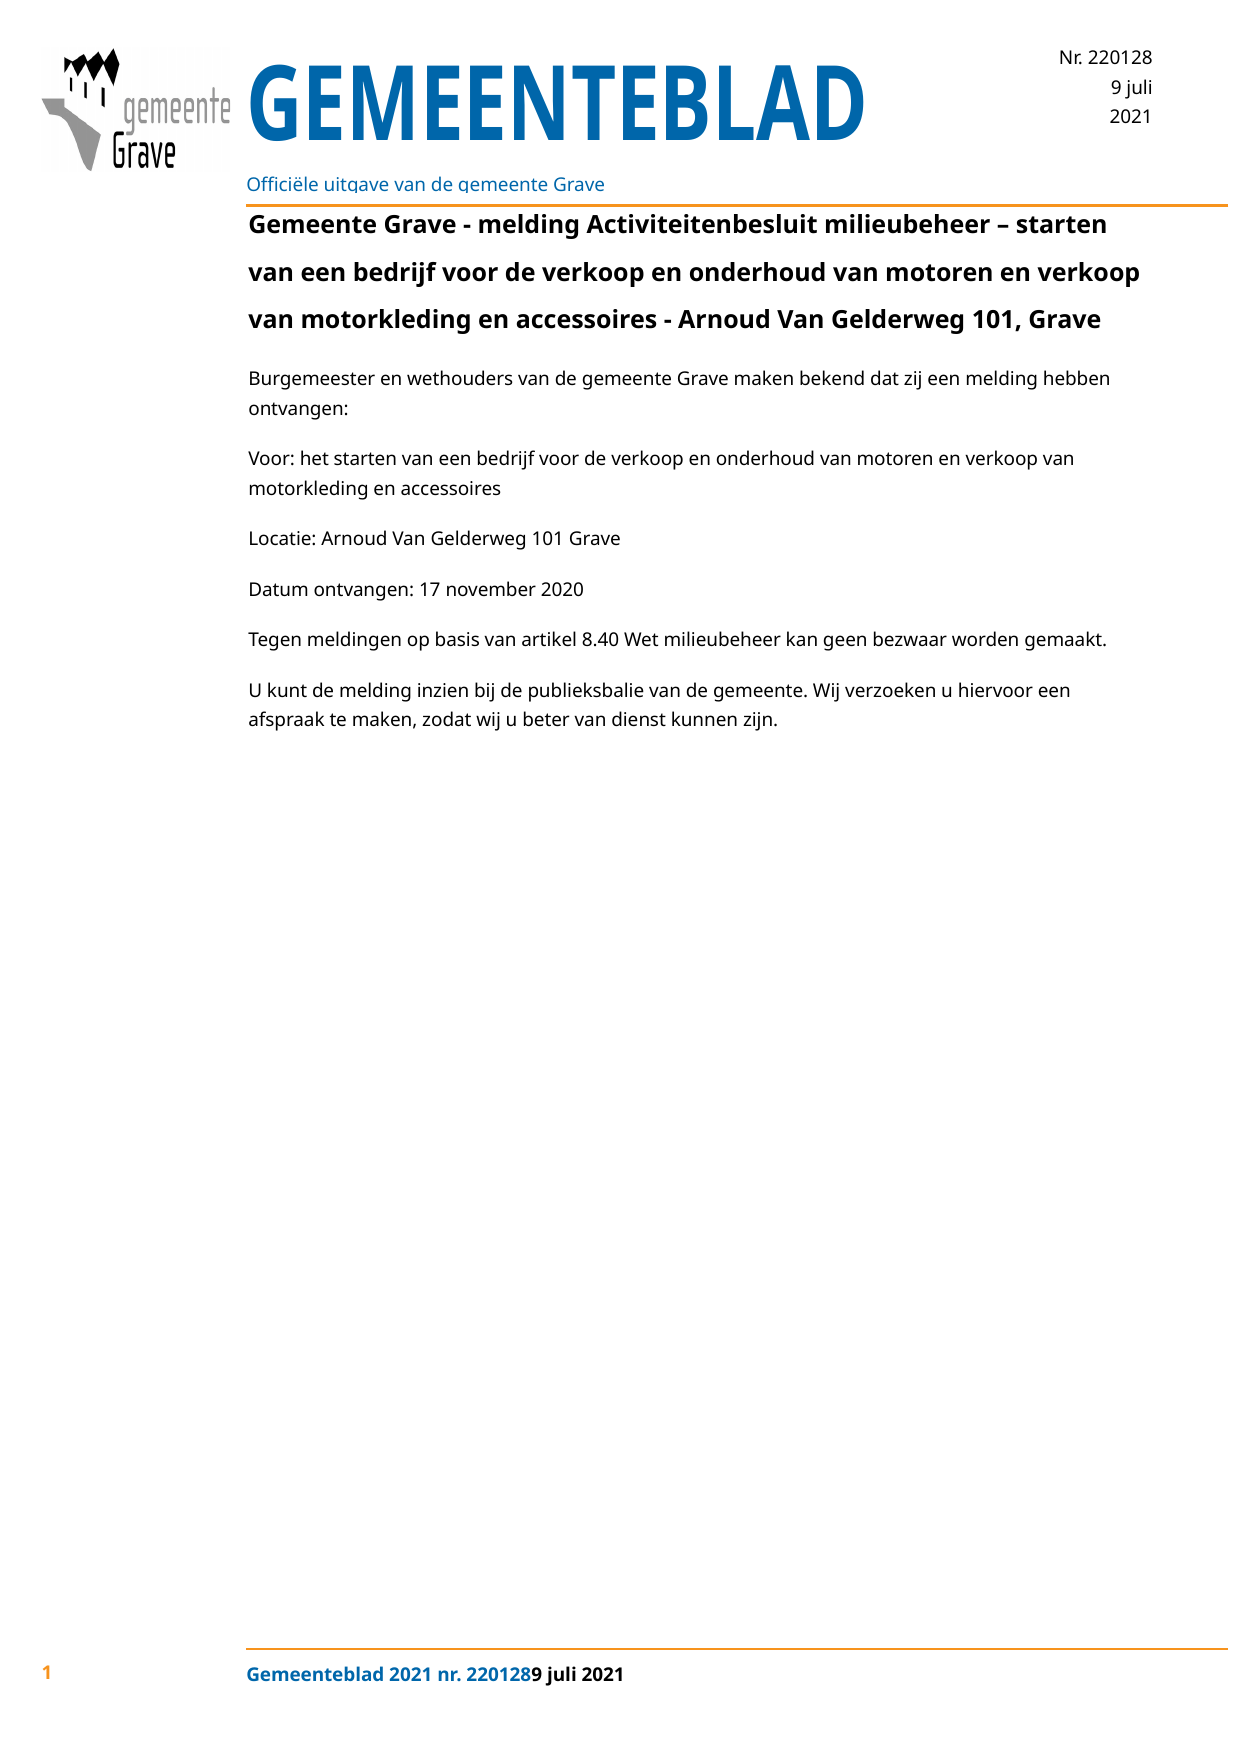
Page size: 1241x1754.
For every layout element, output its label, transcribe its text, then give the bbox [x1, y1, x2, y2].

picture [41, 47, 231, 172]
text Burgemeester en wethouders van de gemeente Grave maken bekend dat zij een melding hebben ontvangen: [248, 366, 1152, 421]
text Tegen meldingen op basis van artikel 8.40 Wet milieubeheer kan geen bezwaar worden gemaakt. [248, 626, 1152, 652]
text Datum ontvangen: 17 november 2020 [248, 576, 1152, 602]
text U kunt de melding inzien bij de publieksbalie van de gemeente. Wij verzoeken u hiervoor een afspraak te maken, zodat wij u beter van dienst kunnen zijn. [248, 677, 1152, 732]
text Voor: het starten van een bedrijf voor de verkoop en onderhoud van motoren en verkoop van motorkleding en accessoires [248, 446, 1152, 501]
text Locatie: Arnoud Van Gelderweg 101 Grave [248, 526, 1152, 551]
text Gemeente Grave - melding Activiteitenbesluit milieubeheer – starten van een bedrijf voor de verkoop en onderhoud van motoren en verkoop van motorkleding en accessoires - Arnoud Van Gelderweg 101, Grave [248, 207, 1152, 336]
